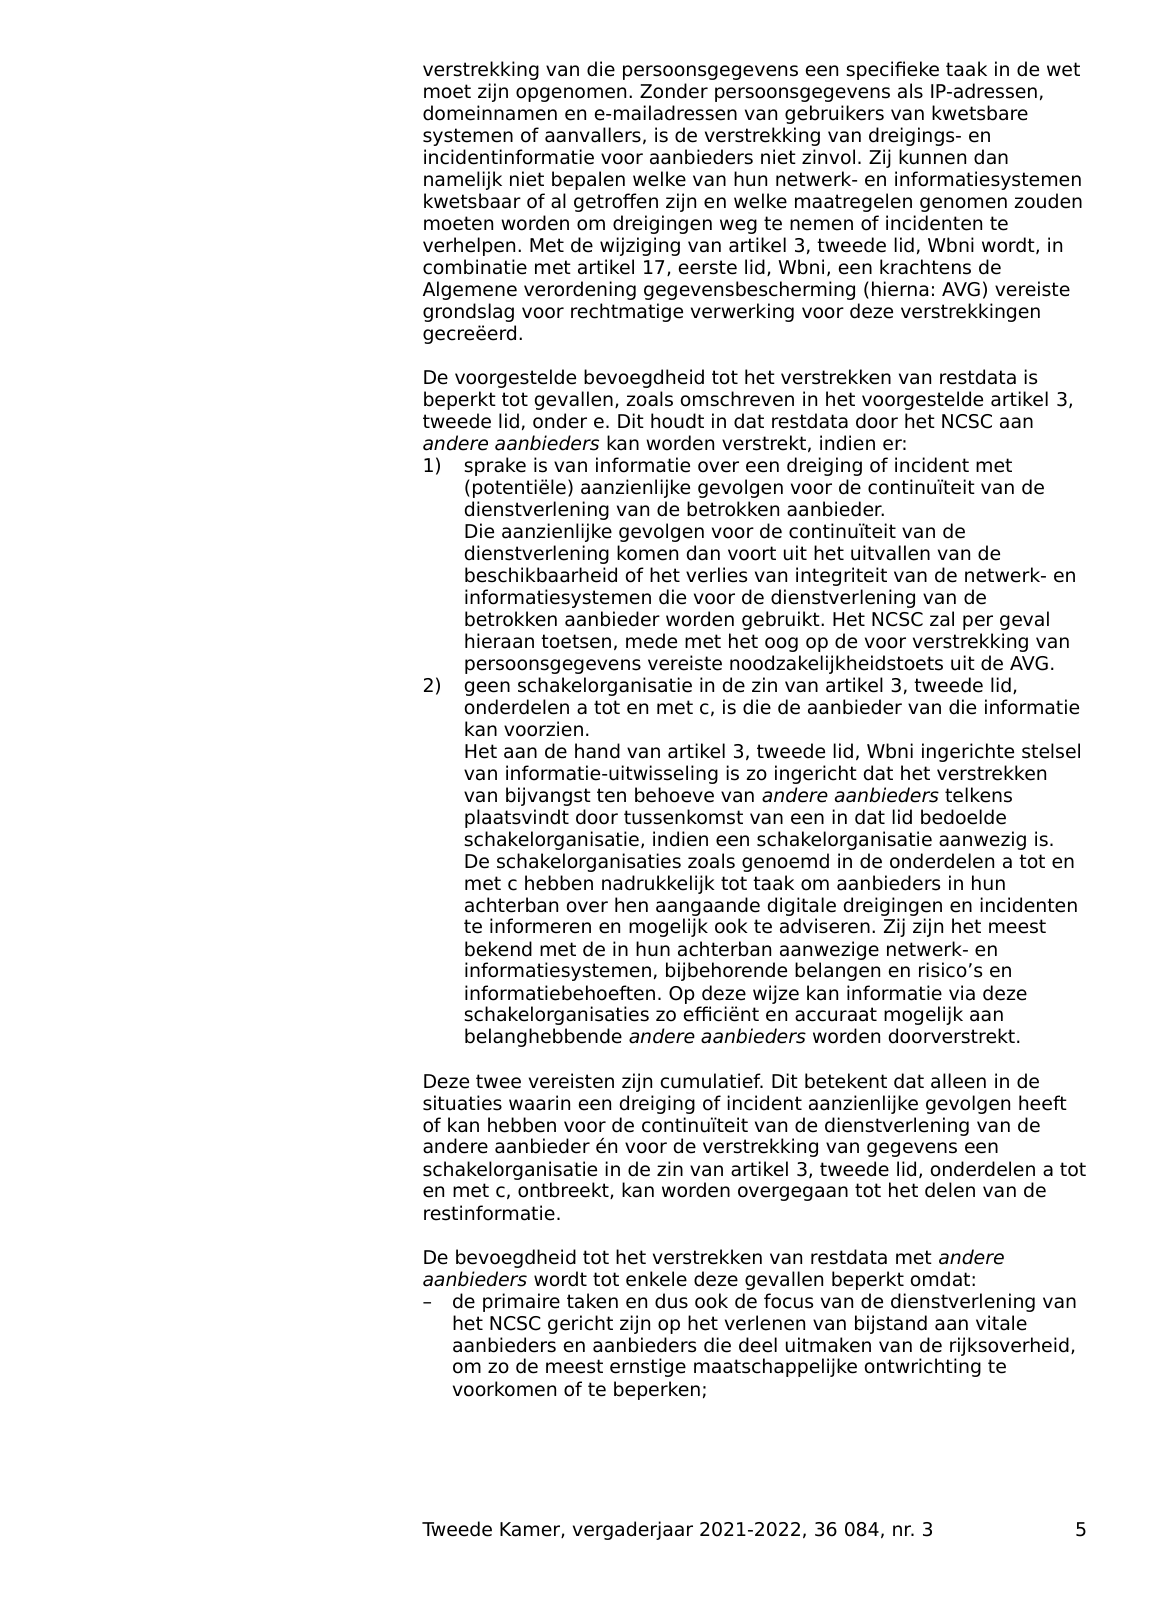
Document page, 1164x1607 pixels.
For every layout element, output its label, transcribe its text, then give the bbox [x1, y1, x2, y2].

text Die aanzienlijke gevolgen voor de continuïteit van de dienstverlening komen dan voort uit het uitvallen van de beschikbaarheid of het verlies van integriteit van de netwerk- en informatiesystemen die voor de dienstverlening van de betrokken aanbieder worden gebruikt. Het NCSC zal per geval hieraan toetsen, mede met het oog op de voor verstrekking van persoonsgegevens vereiste noodzakelijkheidstoets uit de AVG. [464, 521, 1087, 675]
text – de primaire taken en dus ook de focus van de dienstverlening van het NCSC gericht zijn op het verlenen van bijstand aan vitale aanbieders en aanbieders die deel uitmaken van de rijksoverheid, om zo de meest ernstige maatschappelijke ontwrichting te voorkomen of te beperken; [422, 1291, 1087, 1400]
text Deze twee vereisten zijn cumulatief. Dit betekent dat alleen in de situaties waarin een dreiging of incident aanzienlijke gevolgen heeft of kan hebben voor de continuïteit van de dienstverlening van de andere aanbieder én voor de verstrekking van gegevens een schakelorganisatie in de zin van artikel 3, tweede lid, onderdelen a tot en met c, ontbreekt, kan worden overgegaan tot het delen van de restinformatie. [422, 1071, 1087, 1224]
text verstrekking van die persoonsgegevens een specifieke taak in de wet moet zijn opgenomen. Zonder persoonsgegevens als IP-adressen, domeinnamen en e-mailadressen van gebruikers van kwetsbare systemen of aanvallers, is de verstrekking van dreigings- en incidentinformatie voor aanbieders niet zinvol. Zij kunnen dan namelijk niet bepalen welke van hun netwerk- en informatiesystemen kwetsbaar of al getroffen zijn en welke maatregelen genomen zouden moeten worden om dreigingen weg te nemen of incidenten te verhelpen. Met de wijziging van artikel 3, tweede lid, Wbni wordt, in combinatie met artikel 17, eerste lid, Wbni, een krachtens de Algemene verordening gegevensbescherming (hierna: AVG) vereiste grondslag voor rechtmatige verwerking voor deze verstrekkingen gecreëerd. [422, 59, 1087, 345]
text De voorgestelde bevoegdheid tot het verstrekken van restdata is beperkt tot gevallen, zoals omschreven in het voorgestelde artikel 3, tweede lid, onder e. Dit houdt in dat restdata door het NCSC aan andere aanbieders kan worden verstrekt, indien er: [422, 367, 1087, 455]
text Het aan de hand van artikel 3, tweede lid, Wbni ingerichte stelsel van informatie-uitwisseling is zo ingericht dat het verstrekken van bijvangst ten behoeve van andere aanbieders telkens plaatsvindt door tussenkomst van een in dat lid bedoelde schakelorganisatie, indien een schakelorganisatie aanwezig is. De schakelorganisaties zoals genoemd in de onderdelen a tot en met c hebben nadrukkelijk tot taak om aanbieders in hun achterban over hen aangaande digitale dreigingen en incidenten te informeren en mogelijk ook te adviseren. Zij zijn het meest bekend met de in hun achterban aanwezige netwerk- en informatiesystemen, bijbehorende belangen en risico’s en informatiebehoeften. Op deze wijze kan informatie via deze schakelorganisaties zo efficiënt en accuraat mogelijk aan belanghebbende andere aanbieders worden doorverstrekt. [464, 741, 1087, 1048]
text 1) sprake is van informatie over een dreiging of incident met (potentiële) aanzienlijke gevolgen voor de continuïteit van de dienstverlening van de betrokken aanbieder. [422, 455, 1087, 521]
text De bevoegdheid tot het verstrekken van restdata met andere aanbieders wordt tot enkele deze gevallen beperkt omdat: [422, 1247, 1087, 1291]
text 2) geen schakelorganisatie in de zin van artikel 3, tweede lid, onderdelen a tot en met c, is die de aanbieder van die informatie kan voorzien. [422, 675, 1087, 741]
